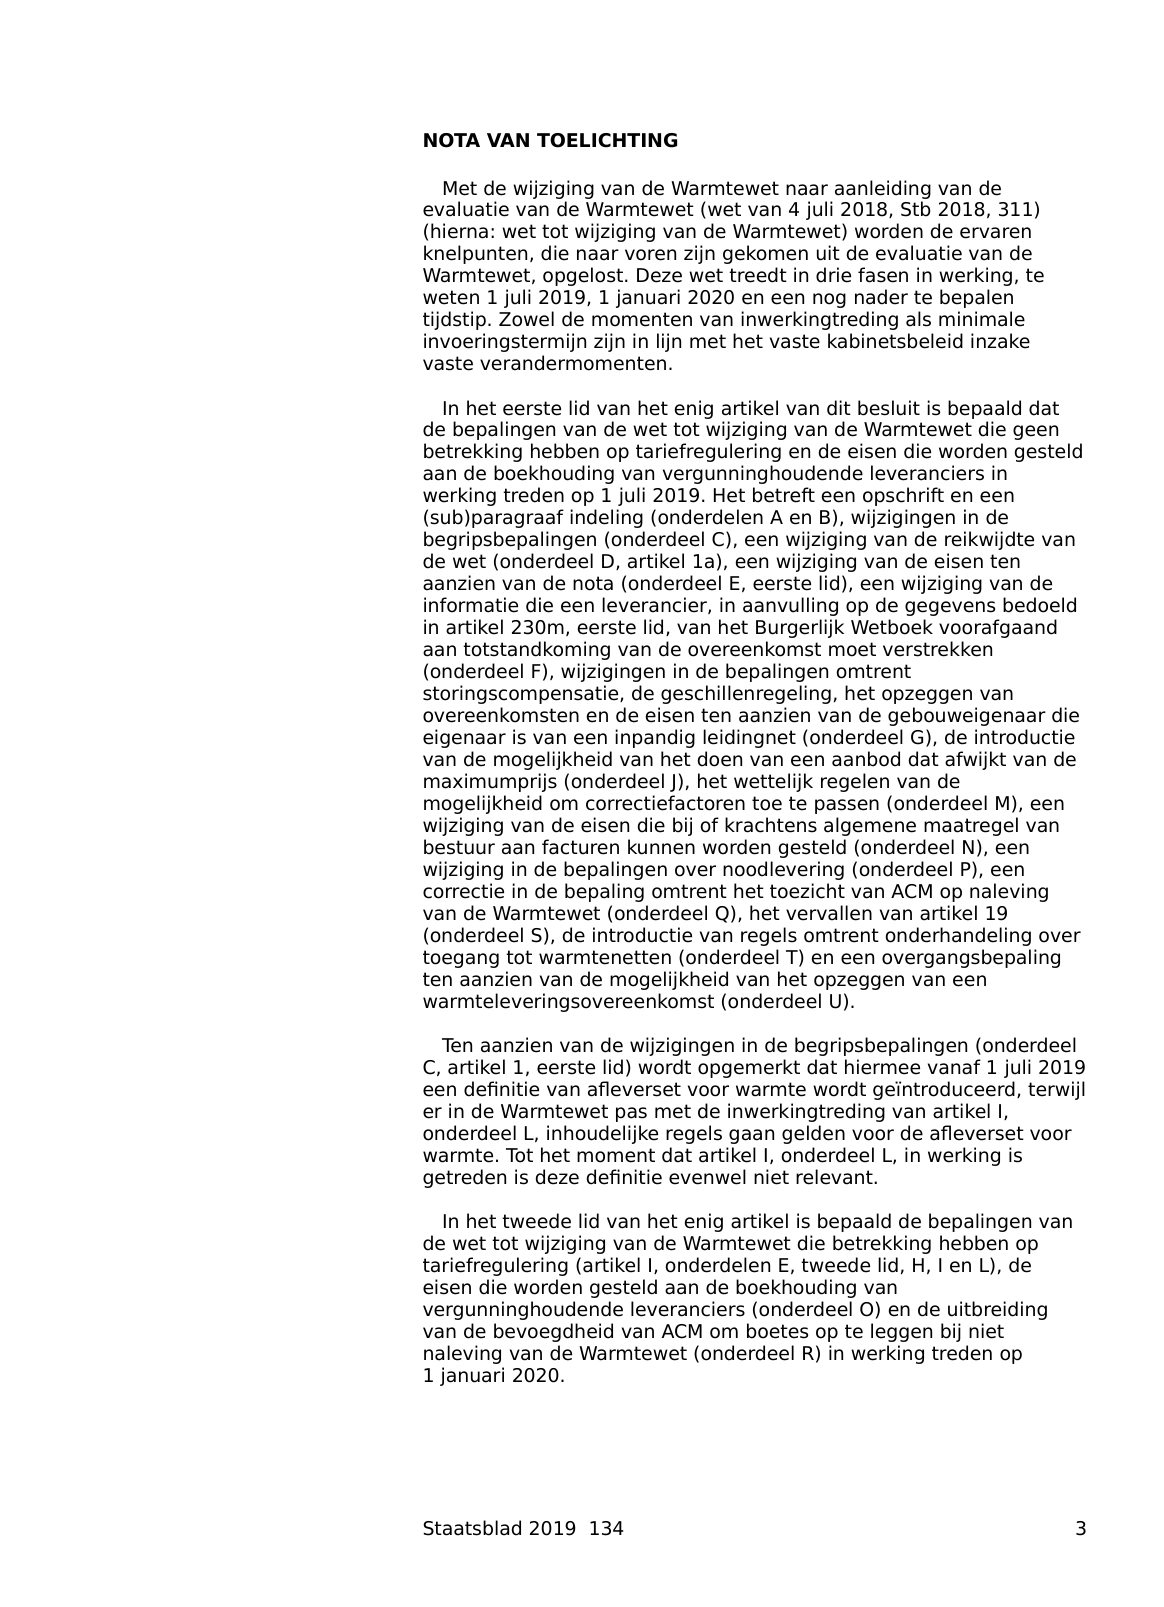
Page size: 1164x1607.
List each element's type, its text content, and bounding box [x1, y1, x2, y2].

text In het tweede lid van het enig artikel is bepaald de bepalingen van de wet tot wijziging van de Warmtewet die betrekking hebben op tariefregulering (artikel I, onderdelen E, tweede lid, H, I en L), de eisen die worden gesteld aan de boekhouding van vergunninghoudende leveranciers (onderdeel O) en de uitbreiding van de bevoegdheid van ACM om boetes op te leggen bij niet naleving van de Warmtewet (onderdeel R) in werking treden op 1 januari 2020. [422, 1211, 1087, 1387]
text Met de wijziging van de Warmtewet naar aanleiding van de evaluatie van de Warmtewet (wet van 4 juli 2018, Stb 2018, 311) (hierna: wet tot wijziging van de Warmtewet) worden de ervaren knelpunten, die naar voren zijn gekomen uit de evaluatie van de Warmtewet, opgelost. Deze wet treedt in drie fasen in werking, te weten 1 juli 2019, 1 januari 2020 en een nog nader te bepalen tijdstip. Zowel de momenten van inwerkingtreding als minimale invoeringstermijn zijn in lijn met het vaste kabinetsbeleid inzake vaste verandermomenten. [422, 177, 1087, 375]
text In het eerste lid van het enig artikel van dit besluit is bepaald dat de bepalingen van de wet tot wijziging van de Warmtewet die geen betrekking hebben op tariefregulering en de eisen die worden gesteld aan de boekhouding van vergunninghoudende leveranciers in werking treden op 1 juli 2019. Het betreft een opschrift en een (sub)paragraaf indeling (onderdelen A en B), wijzigingen in de begripsbepalingen (onderdeel C), een wijziging van de reikwijdte van de wet (onderdeel D, artikel 1a), een wijziging van de eisen ten aanzien van de nota (onderdeel E, eerste lid), een wijziging van de informatie die een leverancier, in aanvulling op de gegevens bedoeld in artikel 230m, eerste lid, van het Burgerlijk Wetboek voorafgaand aan totstandkoming van de overeenkomst moet verstrekken (onderdeel F), wijzigingen in de bepalingen omtrent storingscompensatie, de geschillenregeling, het opzeggen van overeenkomsten en de eisen ten aanzien van de gebouweigenaar die eigenaar is van een inpandig leidingnet (onderdeel G), de introductie van de mogelijkheid van het doen van een aanbod dat afwijkt van de maximumprijs (onderdeel J), het wettelijk regelen van de mogelijkheid om correctiefactoren toe te passen (onderdeel M), een wijziging van de eisen die bij of krachtens algemene maatregel van bestuur aan facturen kunnen worden gesteld (onderdeel N), een wijziging in de bepalingen over noodlevering (onderdeel P), een correctie in de bepaling omtrent het toezicht van ACM op naleving van de Warmtewet (onderdeel Q), het vervallen van artikel 19 (onderdeel S), de introductie van regels omtrent onderhandeling over toegang tot warmtenetten (onderdeel T) en een overgangsbepaling ten aanzien van de mogelijkheid van het opzeggen van een warmteleveringsovereenkomst (onderdeel U). [422, 397, 1087, 1013]
text Ten aanzien van de wijzigingen in de begripsbepalingen (onderdeel C, artikel 1, eerste lid) wordt opgemerkt dat hiermee vanaf 1 juli 2019 een definitie van afleverset voor warmte wordt geïntroduceerd, terwijl er in de Warmtewet pas met de inwerkingtreding van artikel I, onderdeel L, inhoudelijke regels gaan gelden voor de afleverset voor warmte. Tot het moment dat artikel I, onderdeel L, in werking is getreden is deze definitie evenwel niet relevant. [422, 1035, 1087, 1189]
subtitle NOTA VAN TOELICHTING [422, 130, 1087, 152]
